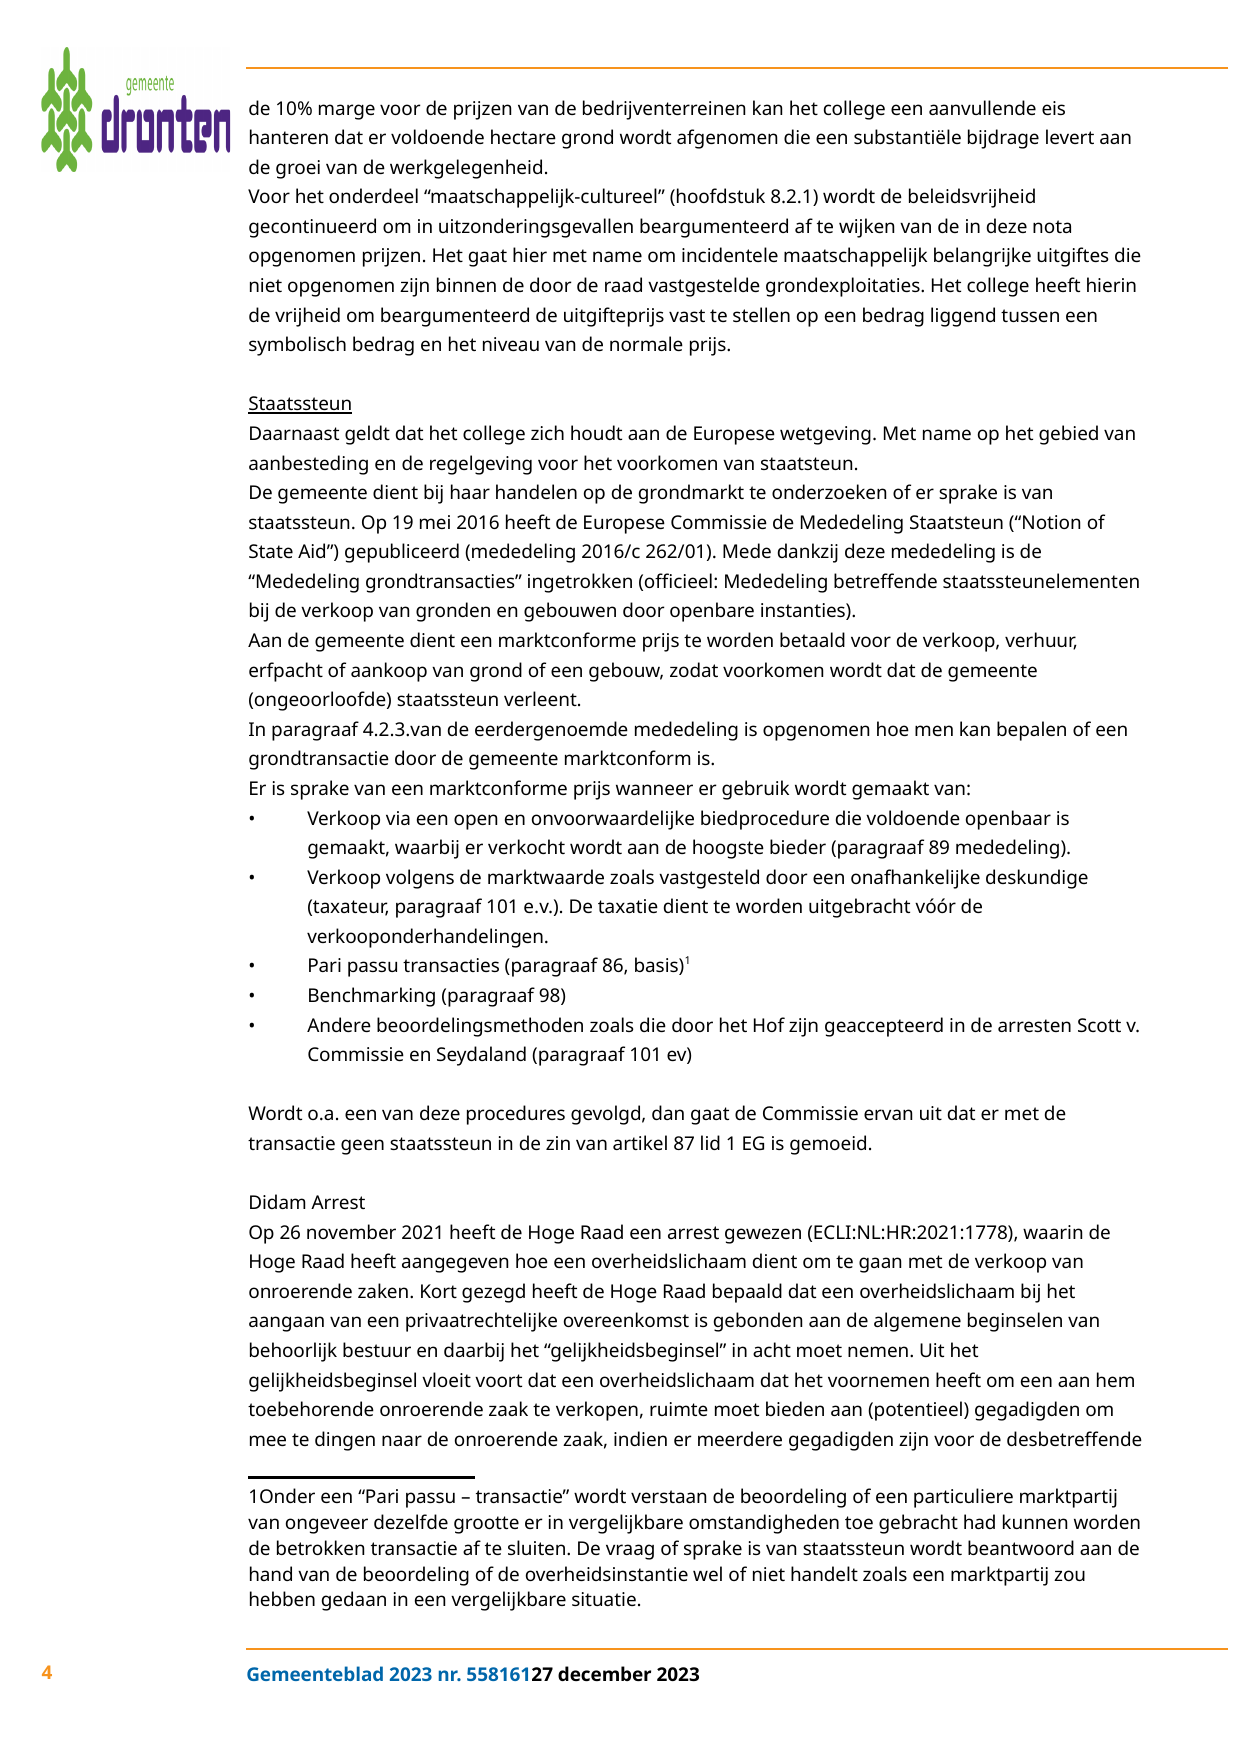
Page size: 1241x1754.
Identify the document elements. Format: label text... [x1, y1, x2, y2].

list Andere beoordelingsmethoden zoals die door het Hof zijn geaccepteerd in de arresten Scott v. Commissie en Seydaland (paragraaf 101 ev) [248, 1012, 1152, 1067]
list Benchmarking (paragraaf 98) [248, 982, 1152, 1008]
text Didam Arrest [248, 1189, 1152, 1215]
list Pari passu transacties (paragraaf 86, basis) [248, 953, 1152, 978]
list Onder een “Pari passu – transactie” wordt verstaan de beoordeling of een particuliere marktpartij van ongeveer dezelfde grootte er in vergelijkbare omstandigheden toe gebracht had kunnen worden de betrokken transactie af te sluiten. De vraag of sprake is van staatssteun wordt beantwoord aan de hand van de beoordeling of de overheidsinstantie wel of niet handelt zoals een marktpartij zou hebben gedaan in een vergelijkbare situatie. [248, 1483, 1152, 1612]
text Voor het onderdeel “maatschappelijk-cultureel” (hoofdstuk 8.2.1) wordt de beleidsvrijheid gecontinueerd om in uitzonderingsgevallen beargumenteerd af te wijken van de in deze nota opgenomen prijzen. Het gaat hier met name om incidentele maatschappelijk belangrijke uitgiftes die niet opgenomen zijn binnen de door de raad vastgestelde grondexploitaties. Het college heeft hierin de vrijheid om beargumenteerd de uitgifteprijs vast te stellen op een bedrag liggend tussen een symbolisch bedrag en het niveau van de normale prijs. [248, 183, 1152, 357]
picture [41, 47, 231, 172]
text Wordt o.a. een van deze procedures gevolgd, dan gaat de Commissie ervan uit dat er met de transactie geen staatssteun in de zin van artikel 87 lid 1 EG is gemoeid. [248, 1101, 1152, 1156]
text Daarnaast geldt dat het college zich houdt aan de Europese wetgeving. Met name op het gebied van aanbesteding en de regelgeving voor het voorkomen van staatsteun. [248, 420, 1152, 476]
list Verkoop via een open en onvoorwaardelijke biedprocedure die voldoende openbaar is gemaakt, waarbij er verkocht wordt aan de hoogste bieder (paragraaf 89 mededeling). [248, 805, 1152, 860]
text De gemeente dient bij haar handelen op de grondmarkt te onderzoeken of er sprake is van staatssteun. Op 19 mei 2016 heeft de Europese Commissie de Mededeling Staatsteun (“Notion of State Aid”) gepubliceerd (mededeling 2016/c 262/01). Mede dankzij deze mededeling is de “Mededeling grondtransacties” ingetrokken (officieel: Mededeling betreffende staatssteunelementen bij de verkoop van gronden en gebouwen door openbare instanties). [248, 479, 1152, 623]
text In paragraaf 4.2.3.van de eerdergenoemde mededeling is opgenomen hoe men kan bepalen of een grondtransactie door de gemeente marktconform is. [248, 716, 1152, 771]
text Aan de gemeente dient een marktconforme prijs te worden betaald voor de verkoop, verhuur, erfpacht of aankoop van grond of een gebouw, zodat voorkomen wordt dat de gemeente (ongeoorloofde) staatssteun verleent. [248, 627, 1152, 712]
text de 10% marge voor de prijzen van de bedrijventerreinen kan het college een aanvullende eis hanteren dat er voldoende hectare grond wordt afgenomen die een substantiële bijdrage levert aan de groei van de werkgelegenheid. [248, 95, 1152, 180]
list Verkoop volgens de marktwaarde zoals vastgesteld door een onafhankelijke deskundige (taxateur, paragraaf 101 e.v.). De taxatie dient te worden uitgebracht vóór de verkooponderhandelingen. [248, 864, 1152, 949]
text Op 26 november 2021 heeft de Hoge Raad een arrest gewezen (ECLI:NL:HR:2021:1778), waarin de Hoge Raad heeft aangegeven hoe een overheidslichaam dient om te gaan met de verkoop van onroerende zaken. Kort gezegd heeft de Hoge Raad bepaald dat een overheidslichaam bij het aangaan van een privaatrechtelijke overeenkomst is gebonden aan de algemene beginselen van behoorlijk bestuur en daarbij het “gelijkheidsbeginsel” in acht moet nemen. Uit het gelijkheidsbeginsel vloeit voort dat een overheidslichaam dat het voornemen heeft om een aan hem toebehorende onroerende zaak te verkopen, ruimte moet bieden aan (potentieel) gegadigden om mee te dingen naar de onroerende zaak, indien er meerdere gegadigden zijn voor de desbetreffende [248, 1219, 1152, 1452]
text Er is sprake van een marktconforme prijs wanneer er gebruik wordt gemaakt van: [248, 775, 1152, 801]
text Staatssteun [248, 391, 1152, 416]
